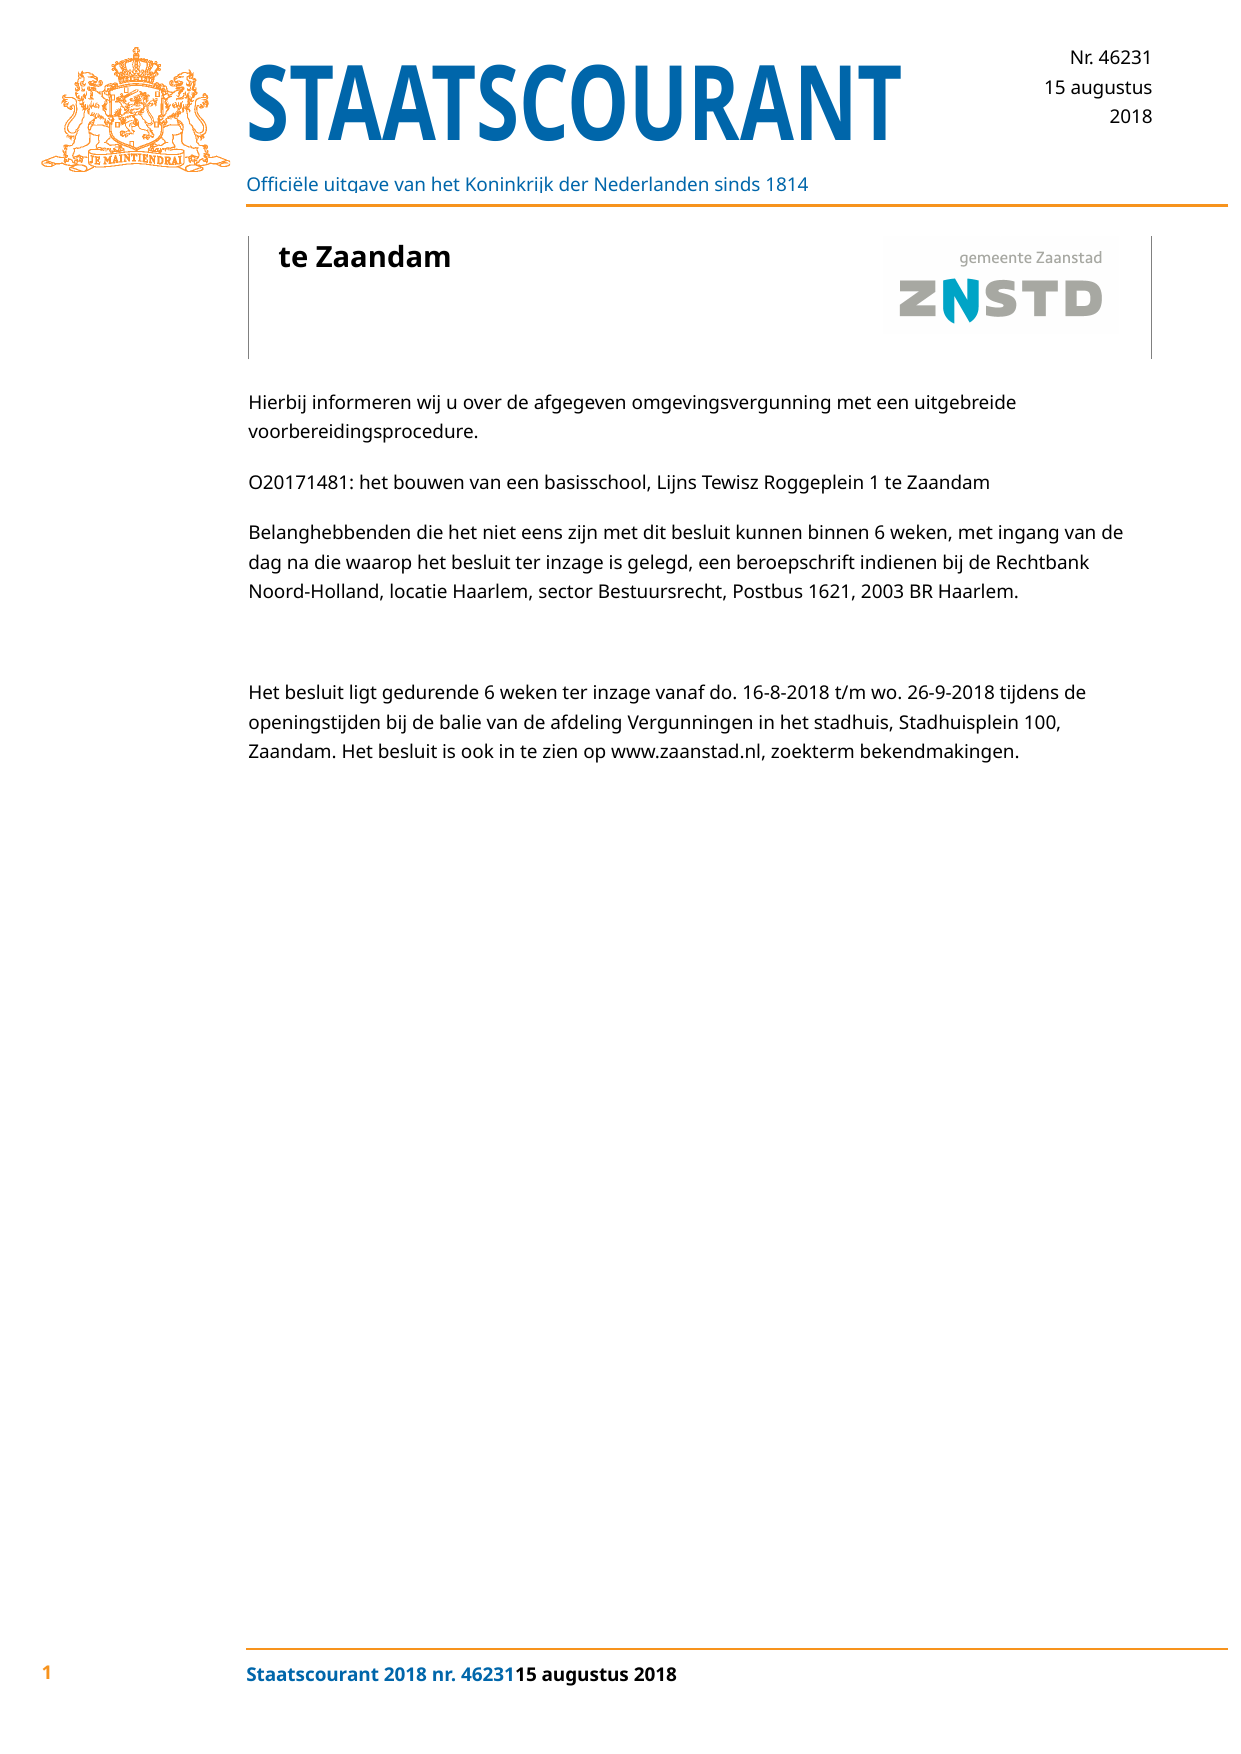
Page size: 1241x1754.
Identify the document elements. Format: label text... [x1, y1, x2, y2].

table_header [850, 236, 1151, 359]
text Belanghebbenden die het niet eens zijn met dit besluit kunnen binnen 6 weken, met ingang van de dag na die waarop het besluit ter inzage is gelegd, een beroepschrift indienen bij de Rechtbank Noord-Holland, locatie Haarlem, sector Bestuursrecht, Postbus 1621, 2003 BR Haarlem. [248, 519, 1152, 604]
text O20171481: het bouwen van een basisschool, Lijns Tewisz Roggeplein 1 te Zaandam [248, 469, 1152, 494]
text Hierbij informeren wij u over de afgegeven omgevingsvergunning met een uitgebreide voorbereidingsprocedure. [248, 389, 1152, 444]
picture [41, 47, 231, 172]
text Het besluit ligt gedurende 6 weken ter inzage vanaf do. 16-8-2018 t/m wo. 26-9-2018 tijdens de openingstijden bij de balie van de afdeling Vergunningen in het stadhuis, Stadhuisplein 100, Zaandam. Het besluit is ook in te zien op www.zaanstad.nl, zoekterm bekendmakingen. [248, 679, 1152, 764]
picture [882, 236, 1119, 334]
table_header te Zaandam [249, 236, 850, 359]
